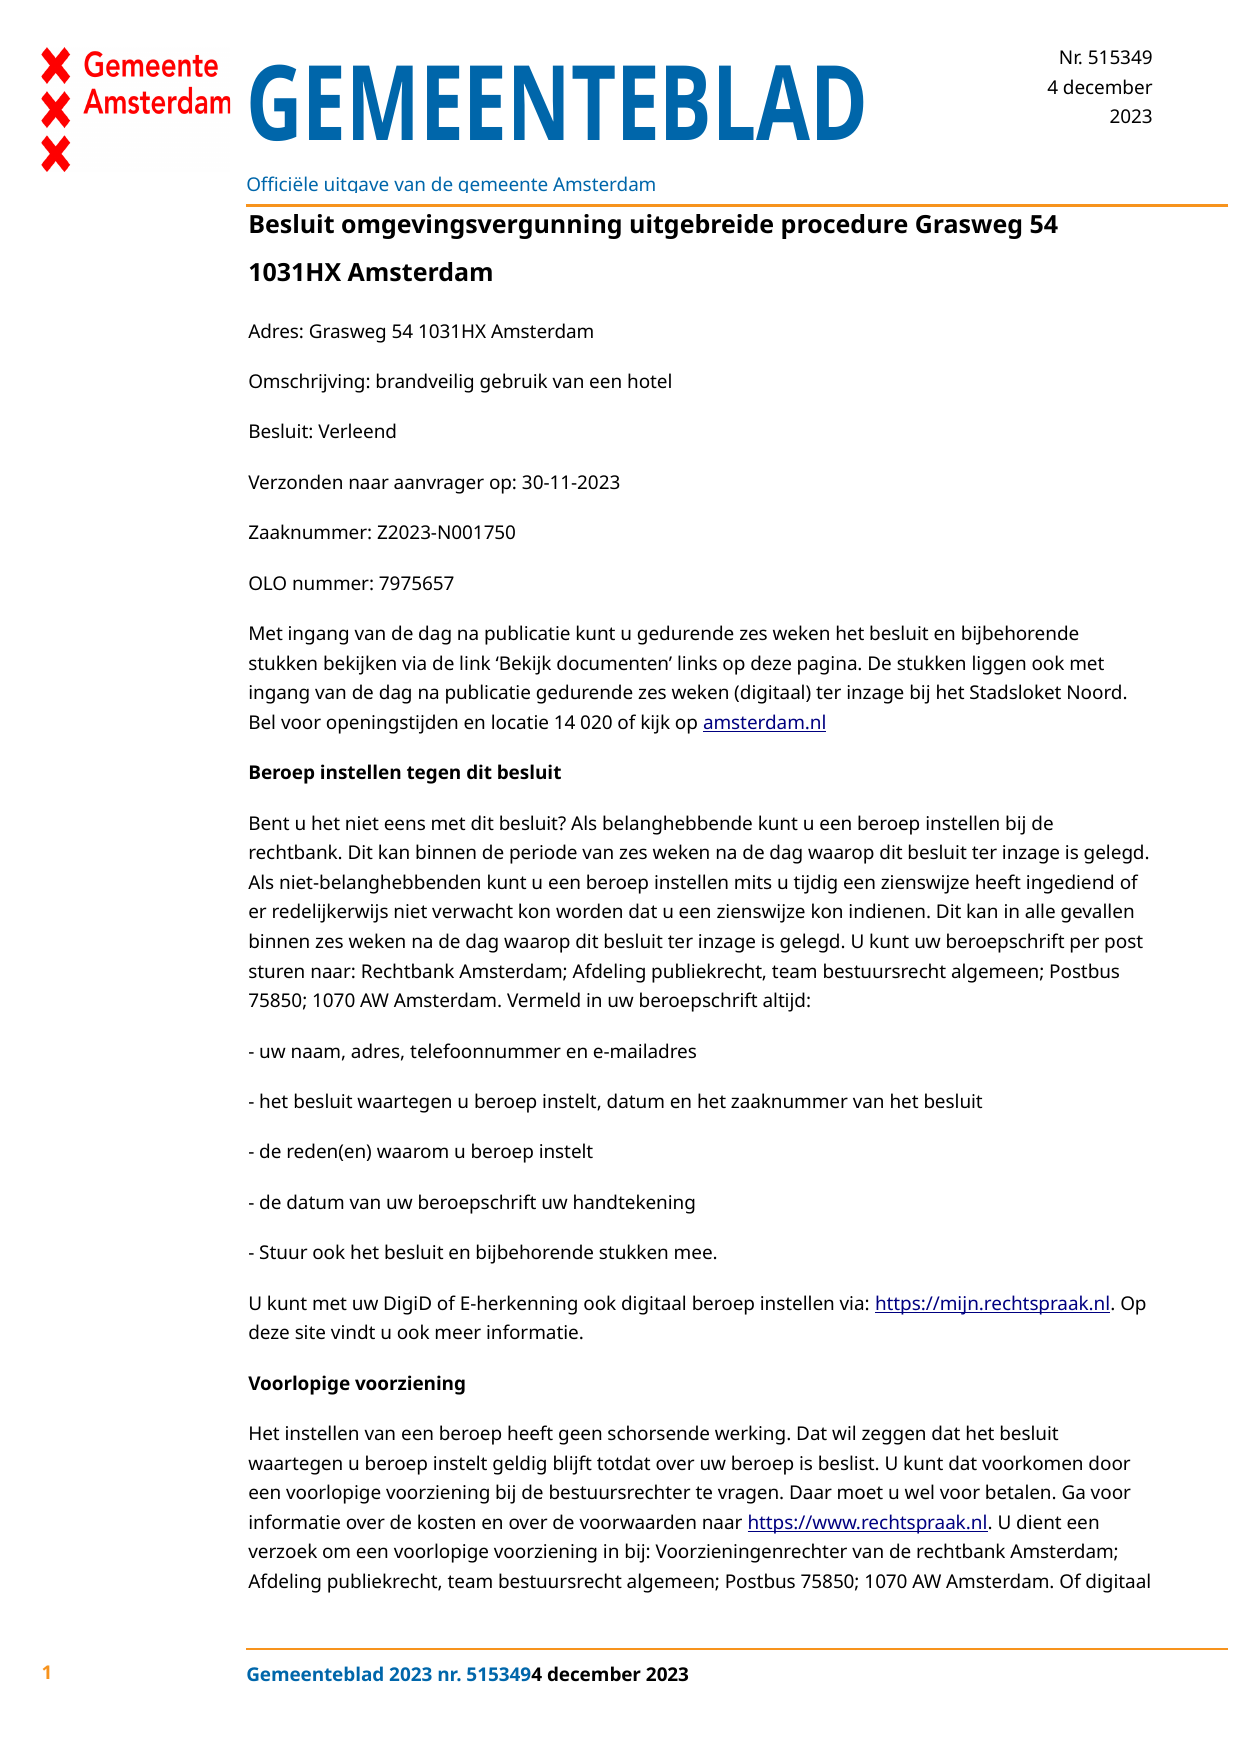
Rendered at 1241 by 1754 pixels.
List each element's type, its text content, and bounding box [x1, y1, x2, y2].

text Het instellen van een beroep heeft geen schorsende werking. Dat wil zeggen dat het besluit waartegen u beroep instelt geldig blijft totdat over uw beroep is beslist. U kunt dat voorkomen door een voorlopige voorziening bij de bestuursrechter te vragen. Daar moet u wel voor betalen. Ga voor informatie over de kosten en over de voorwaarden naar https://www.rechtspraak.nl. U dient een verzoek om een voorlopige voorziening in bij: Voorzieningenrechter van de rechtbank Amsterdam; Afdeling publiekrecht, team bestuursrecht algemeen; Postbus 75850; 1070 AW Amsterdam. Of digitaal [248, 1420, 1152, 1594]
text Beroep instellen tegen dit besluit [248, 759, 1152, 785]
text - uw naam, adres, telefoonnummer en e-mailadres [248, 1038, 1152, 1064]
text Besluit omgevingsvergunning uitgebreide procedure Grasweg 54 1031HX Amsterdam [248, 207, 1152, 288]
text - de reden(en) waarom u beroep instelt [248, 1139, 1152, 1164]
text - Stuur ook het besluit en bijbehorende stukken mee. [248, 1239, 1152, 1265]
text Bent u het niet eens met dit besluit? Als belanghebbende kunt u een beroep instellen bij de rechtbank. Dit kan binnen de periode van zes weken na de dag waarop dit besluit ter inzage is gelegd. Als niet-belanghebbenden kunt u een beroep instellen mits u tijdig een zienswijze heeft ingediend of er redelijkerwijs niet verwacht kon worden dat u een zienswijze kon indienen. Dit kan in alle gevallen binnen zes weken na de dag waarop dit besluit ter inzage is gelegd. U kunt uw beroepschrift per post sturen naar: Rechtbank Amsterdam; Afdeling publiekrecht, team bestuursrecht algemeen; Postbus 75850; 1070 AW Amsterdam. Vermeld in uw beroepschrift altijd: [248, 810, 1152, 1013]
picture [41, 47, 231, 172]
text Adres: Grasweg 54 1031HX Amsterdam [248, 318, 1152, 344]
text Zaaknummer: Z2023-N001750 [248, 519, 1152, 545]
text Verzonden naar aanvrager op: 30-11-2023 [248, 469, 1152, 495]
text Omschrijving: brandveilig gebruik van een hotel [248, 368, 1152, 394]
text U kunt met uw DigiD of E-herkenning ook digitaal beroep instellen via: https://mijn.rechtspraak.nl. Op deze site vindt u ook meer informatie. [248, 1290, 1152, 1345]
text - de datum van uw beroepschrift uw handtekening [248, 1189, 1152, 1215]
text Voorlopige voorziening [248, 1370, 1152, 1396]
text OLO nummer: 7975657 [248, 570, 1152, 596]
text Met ingang van de dag na publicatie kunt u gedurende zes weken het besluit en bijbehorende stukken bekijken via de link ‘Bekijk documenten’ links op deze pagina. De stukken liggen ook met ingang van de dag na publicatie gedurende zes weken (digitaal) ter inzage bij het Stadsloket Noord. Bel voor openingstijden en locatie 14 020 of kijk op amsterdam.nl [248, 620, 1152, 735]
text - het besluit waartegen u beroep instelt, datum en het zaaknummer van het besluit [248, 1088, 1152, 1114]
text Besluit: Verleend [248, 419, 1152, 444]
